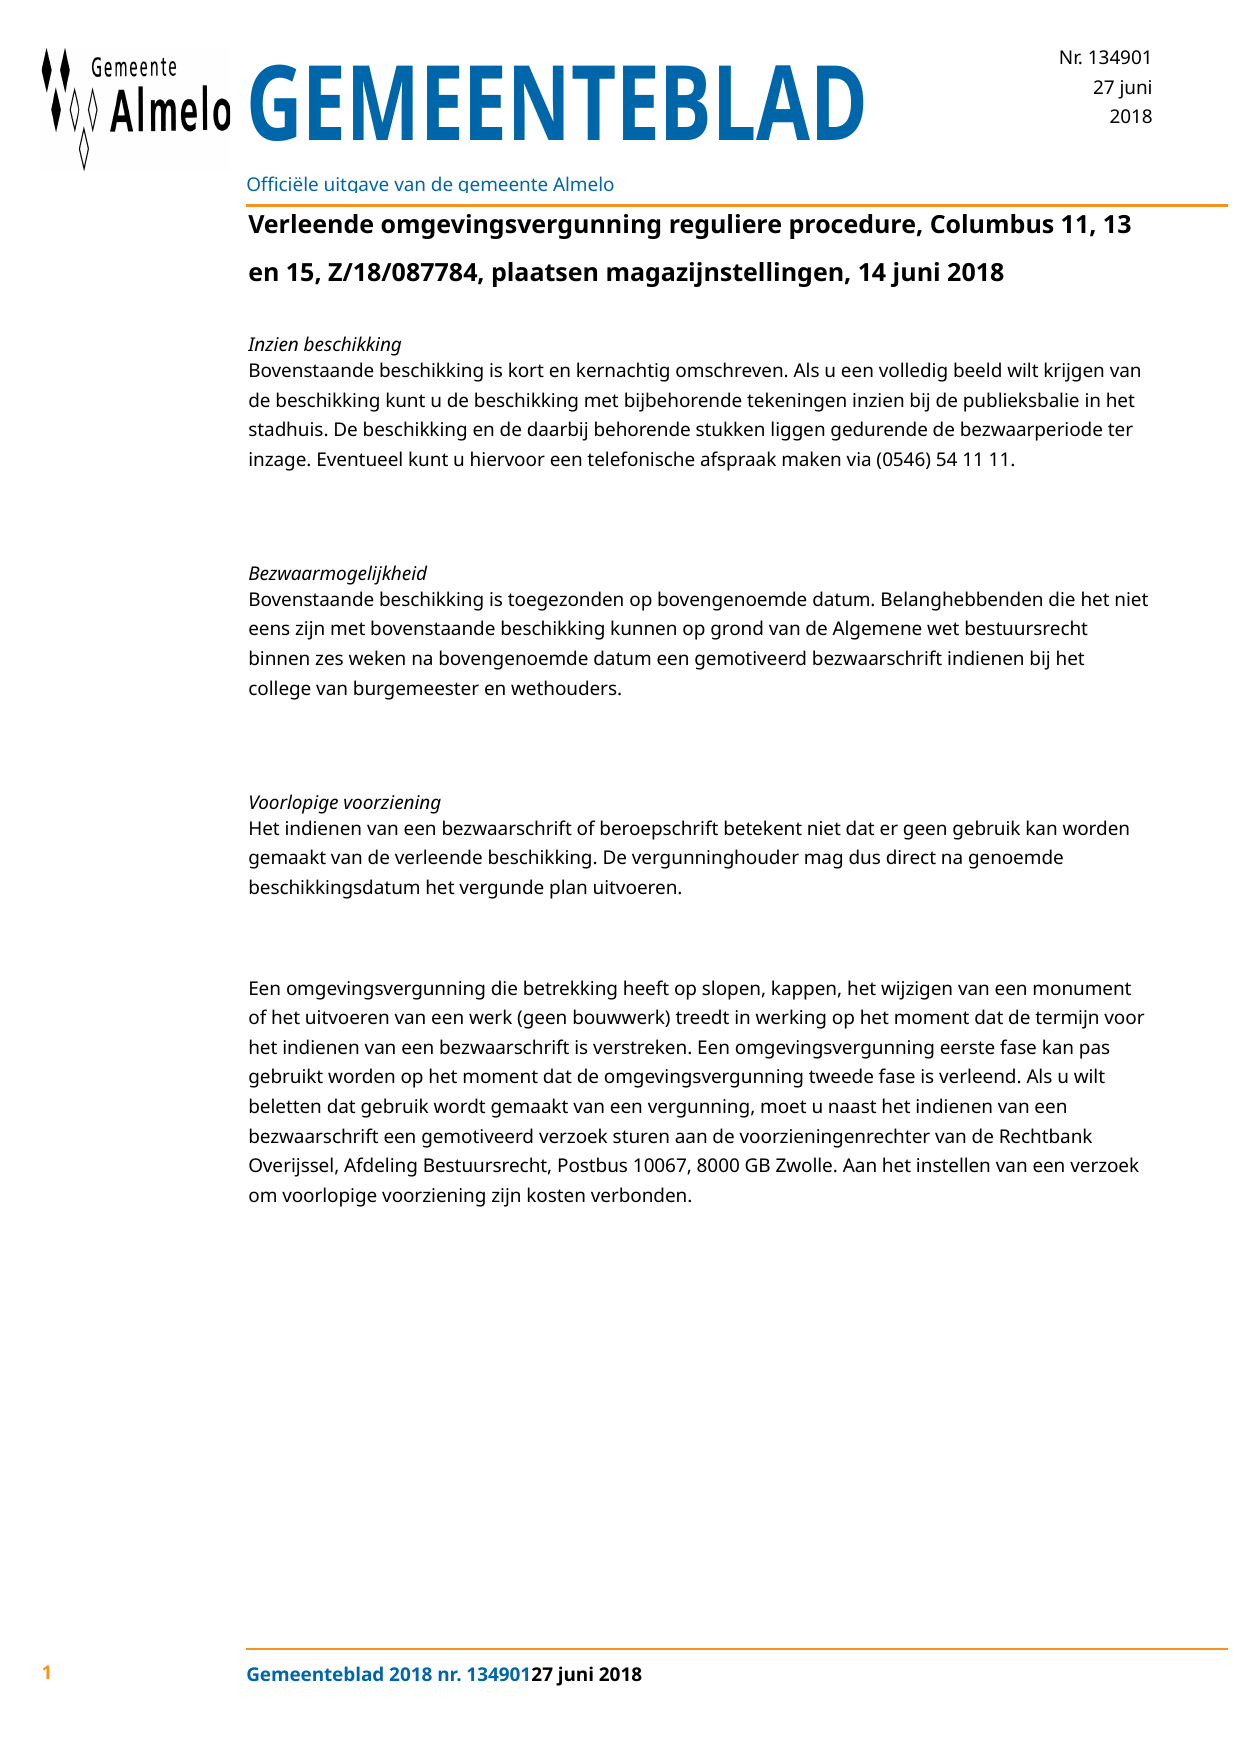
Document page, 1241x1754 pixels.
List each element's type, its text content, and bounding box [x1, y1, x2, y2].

text Bezwaarmogelijkheid [248, 560, 1152, 586]
text Voorlopige voorziening [248, 789, 1152, 815]
text Verleende omgevingsvergunning reguliere procedure, Columbus 11, 13 en 15, Z/18/087784, plaatsen magazijnstellingen, 14 juni 2018 [248, 207, 1152, 288]
text Bovenstaande beschikking is kort en kernachtig omschreven. Als u een volledig beeld wilt krijgen van de beschikking kunt u de beschikking met bijbehorende tekeningen inzien bij de publieksbalie in het stadhuis. De beschikking en de daarbij behorende stukken liggen gedurende de bezwaarperiode ter inzage. Eventueel kunt u hiervoor een telefonische afspraak maken via (0546) 54 11 11. [248, 357, 1152, 472]
text Bovenstaande beschikking is toegezonden op bovengenoemde datum. Belanghebbenden die het niet eens zijn met bovenstaande beschikking kunnen op grond van de Algemene wet bestuursrecht binnen zes weken na bovengenoemde datum een gemotiveerd bezwaarschrift indienen bij het college van burgemeester en wethouders. [248, 586, 1152, 701]
text Het indienen van een bezwaarschrift of beroepschrift betekent niet dat er geen gebruik kan worden gemaakt van de verleende beschikking. De vergunninghouder mag dus direct na genoemde beschikkingsdatum het vergunde plan uitvoeren. [248, 815, 1152, 900]
text Inzien beschikking [248, 331, 1152, 357]
picture [41, 47, 231, 172]
text Een omgevingsvergunning die betrekking heeft op slopen, kappen, het wijzigen van een monument of het uitvoeren van een werk (geen bouwwerk) treedt in werking op het moment dat de termijn voor het indienen van een bezwaarschrift is verstreken. Een omgevingsvergunning eerste fase kan pas gebruikt worden op het moment dat de omgevingsvergunning tweede fase is verleend. Als u wilt beletten dat gebruik wordt gemaakt van een vergunning, moet u naast het indienen van een bezwaarschrift een gemotiveerd verzoek sturen aan de voorzieningenrechter van de Rechtbank Overijssel, Afdeling Bestuursrecht, Postbus 10067, 8000 GB Zwolle. Aan het instellen van een verzoek om voorlopige voorziening zijn kosten verbonden. [248, 975, 1152, 1208]
